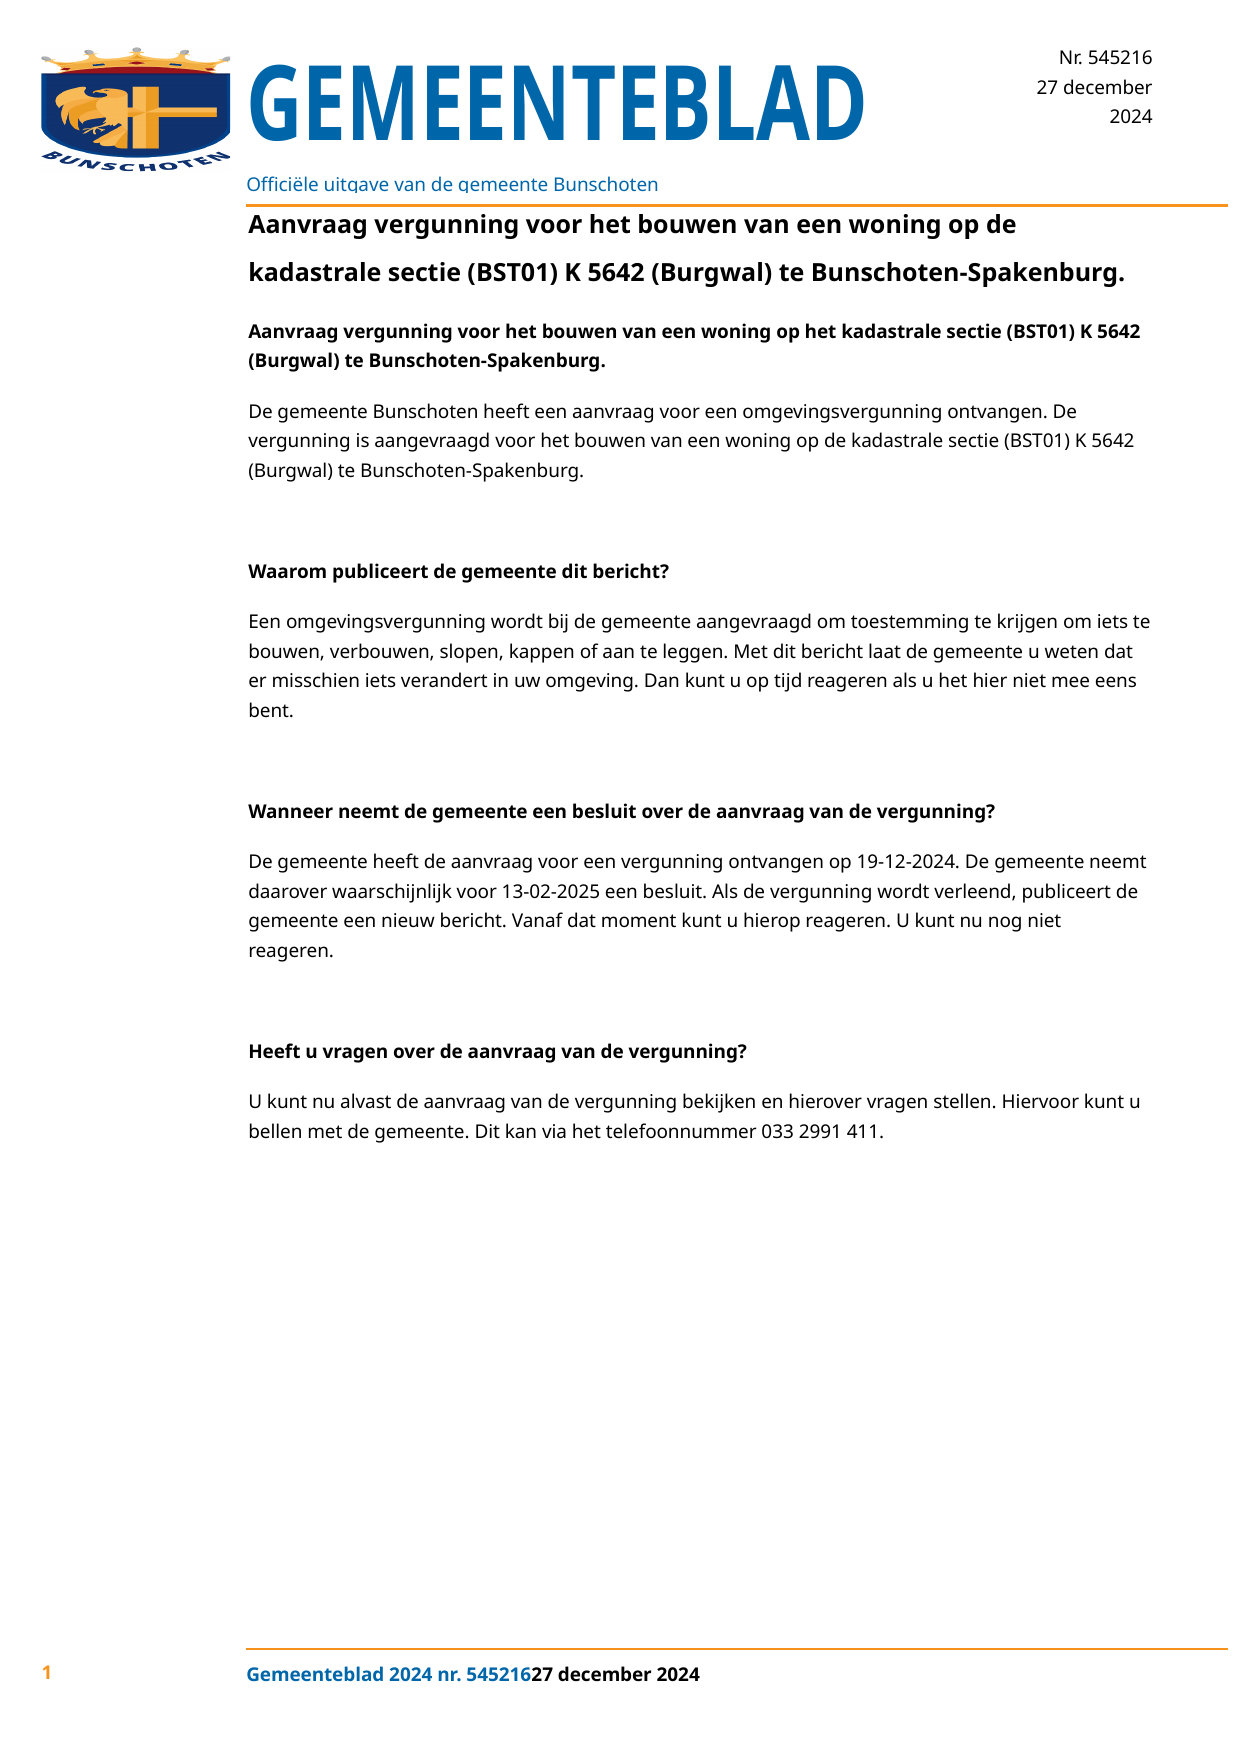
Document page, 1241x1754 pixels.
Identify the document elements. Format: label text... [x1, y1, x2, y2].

text De gemeente heeft de aanvraag voor een vergunning ontvangen op 19-12-2024. De gemeente neemt daarover waarschijnlijk voor 13-02-2025 een besluit. Als de vergunning wordt verleend, publiceert de gemeente een nieuw bericht. Vanaf dat moment kunt u hierop reageren. U kunt nu nog niet reageren. [248, 848, 1152, 963]
picture [41, 47, 231, 172]
text Aanvraag vergunning voor het bouwen van een woning op het kadastrale sectie (BST01) K 5642 (Burgwal) te Bunschoten-Spakenburg. [248, 318, 1152, 373]
text Aanvraag vergunning voor het bouwen van een woning op de kadastrale sectie (BST01) K 5642 (Burgwal) te Bunschoten-Spakenburg. [248, 207, 1152, 288]
text Heeft u vragen over de aanvraag van de vergunning? [248, 1038, 1152, 1064]
text Wanneer neemt de gemeente een besluit over de aanvraag van de vergunning? [248, 798, 1152, 824]
text Een omgevingsvergunning wordt bij de gemeente aangevraagd om toestemming te krijgen om iets te bouwen, verbouwen, slopen, kappen of aan te leggen. Met dit bericht laat de gemeente u weten dat er misschien iets verandert in uw omgeving. Dan kunt u op tijd reageren als u het hier niet mee eens bent. [248, 608, 1152, 723]
text Waarom publiceert de gemeente dit bericht? [248, 558, 1152, 584]
text U kunt nu alvast de aanvraag van de vergunning bekijken en hierover vragen stellen. Hiervoor kunt u bellen met de gemeente. Dit kan via het telefoonnummer 033 2991 411. [248, 1088, 1152, 1144]
text De gemeente Bunschoten heeft een aanvraag voor een omgevingsvergunning ontvangen. De vergunning is aangevraagd voor het bouwen van een woning op de kadastrale sectie (BST01) K 5642 (Burgwal) te Bunschoten-Spakenburg. [248, 398, 1152, 483]
